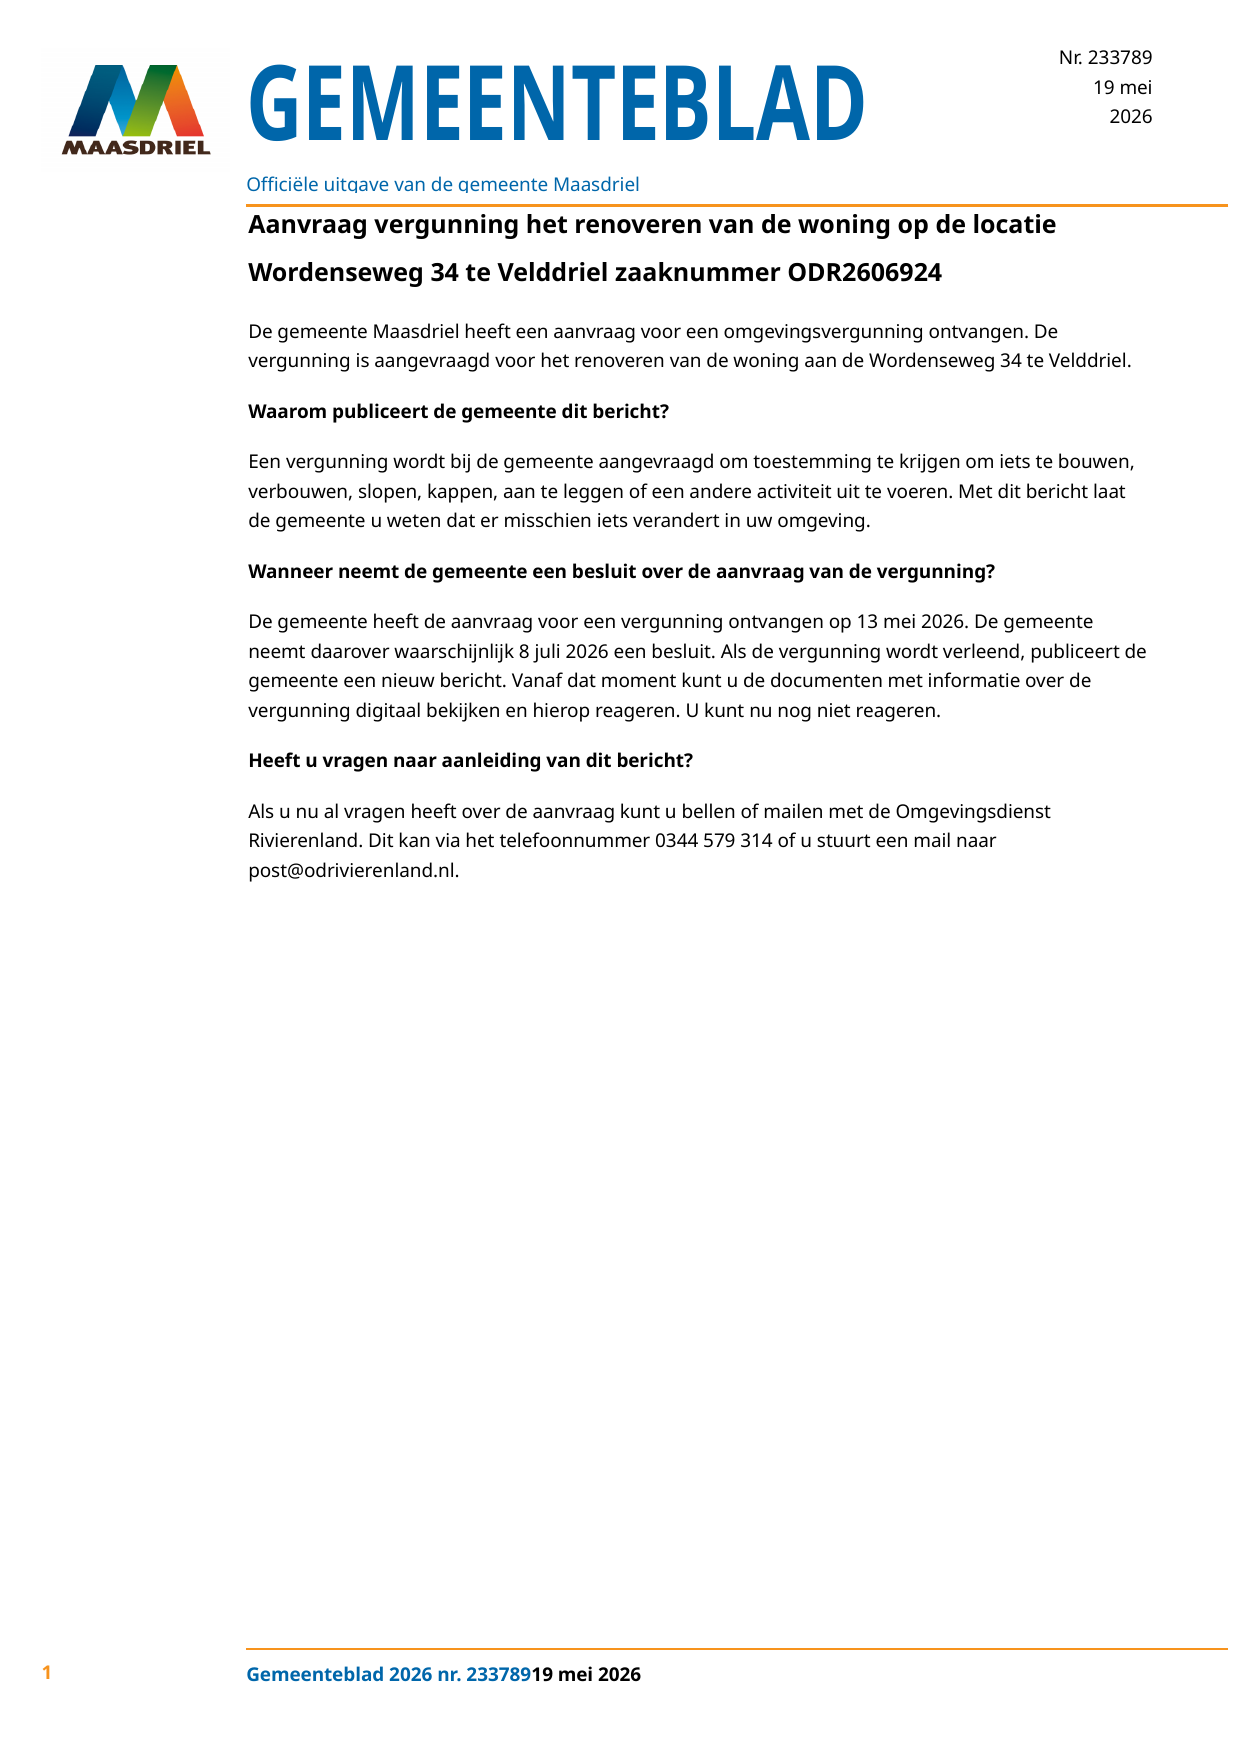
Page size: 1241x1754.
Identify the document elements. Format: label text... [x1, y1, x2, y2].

text Waarom publiceert de gemeente dit bericht? [248, 398, 1152, 424]
text De gemeente heeft de aanvraag voor een vergunning ontvangen op 13 mei 2026. De gemeente neemt daarover waarschijnlijk 8 juli 2026 een besluit. Als de vergunning wordt verleend, publiceert de gemeente een nieuw bericht. Vanaf dat moment kunt u de documenten met informatie over de vergunning digitaal bekijken en hierop reageren. U kunt nu nog niet reageren. [248, 608, 1152, 723]
text Heeft u vragen naar aanleiding van dit bericht? [248, 747, 1152, 773]
picture [41, 47, 231, 172]
text Als u nu al vragen heeft over de aanvraag kunt u bellen of mailen met de Omgevingsdienst Rivierenland. Dit kan via het telefoonnummer 0344 579 314 of u stuurt een mail naar post@odrivierenland.nl. [248, 798, 1152, 883]
text Wanneer neemt de gemeente een besluit over de aanvraag van de vergunning? [248, 558, 1152, 584]
text De gemeente Maasdriel heeft een aanvraag voor een omgevingsvergunning ontvangen. De vergunning is aangevraagd voor het renoveren van de woning aan de Wordenseweg 34 te Velddriel. [248, 318, 1152, 373]
text Een vergunning wordt bij de gemeente aangevraagd om toestemming te krijgen om iets te bouwen, verbouwen, slopen, kappen, aan te leggen of een andere activiteit uit te voeren. Met dit bericht laat de gemeente u weten dat er misschien iets verandert in uw omgeving. [248, 448, 1152, 533]
text Aanvraag vergunning het renoveren van de woning op de locatie Wordenseweg 34 te Velddriel zaaknummer ODR2606924 [248, 207, 1152, 288]
